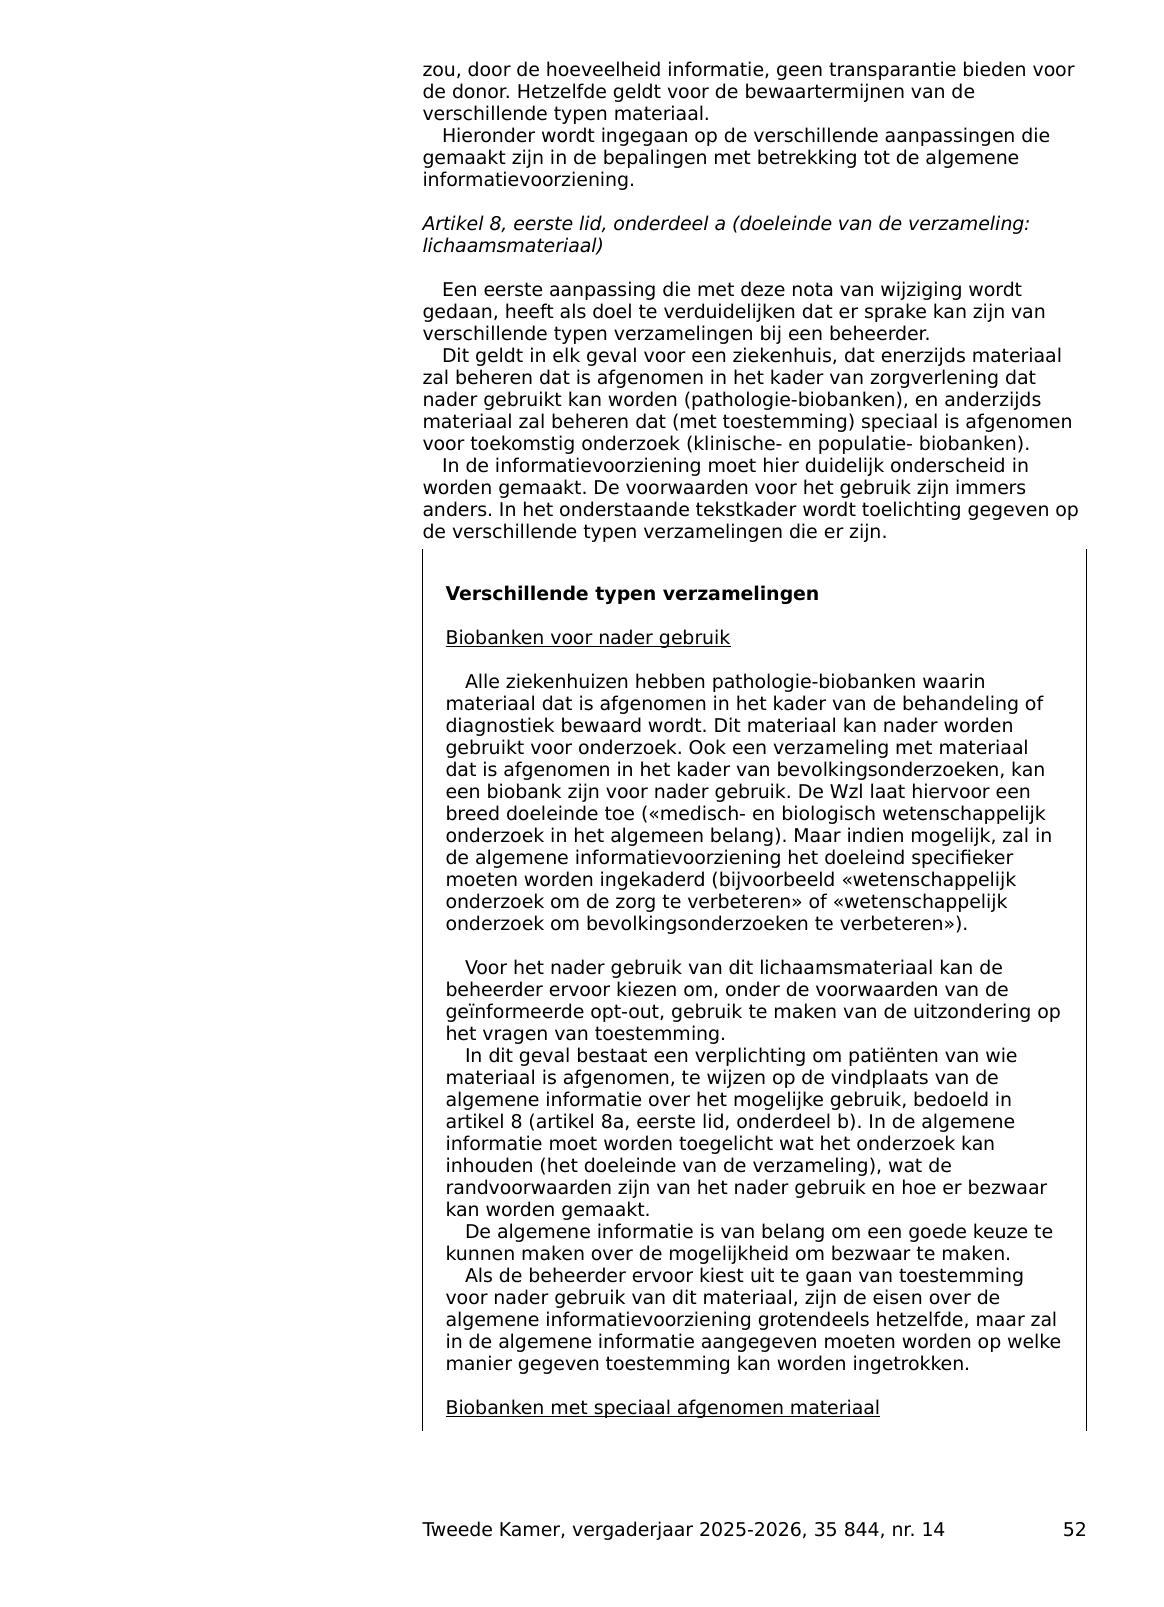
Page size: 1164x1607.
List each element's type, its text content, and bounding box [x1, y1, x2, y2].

text Hieronder wordt ingegaan op de verschillende aanpassingen die gemaakt zijn in de bepalingen met betrekking tot de algemene informatievoorziening. [422, 125, 1087, 191]
subtitle Artikel 8, eerste lid, onderdeel a (doeleinde van de verzameling: lichaamsmateriaal) [422, 213, 1087, 257]
table_header Verschillende typen verzamelingen Biobanken voor nader gebruik Alle ziekenhuizen hebben pathologie-biobanken waarin materiaal dat is afgenomen in het kader van de behandeling of diagnostiek bewaard wordt. Dit materiaal kan nader worden gebruikt voor onderzoek. Ook een verzameling met materiaal dat is afgenomen in het kader van bevolkingsonderzoeken, kan een biobank zijn voor nader gebruik. De Wzl laat hiervoor een breed doeleinde toe («medisch- en biologisch wetenschappelijk onderzoek in het algemeen belang). Maar indien mogelijk, zal in de algemene informatievoorziening het doeleind specifieker moeten worden ingekaderd (bijvoorbeeld «wetenschappelijk onderzoek om de zorg te verbeteren» of «wetenschappelijk onderzoek om bevolkingsonderzoeken te verbeteren»). Voor het nader gebruik van dit lichaamsmateriaal kan de beheerder ervoor kiezen om, onder de voorwaarden van de geïnformeerde opt-out, gebruik te maken van de uitzondering op het vragen van toestemming. In dit geval bestaat een verplichting om patiënten van wie materiaal is afgenomen, te wijzen op de vindplaats van de algemene informatie over het mogelijke gebruik, bedoeld in artikel 8 (artikel 8a, eerste lid, onderdeel b). In de algemene informatie moet worden toegelicht wat het onderzoek kan inhouden (het doeleinde van de verzameling), wat de randvoorwaarden zijn van het nader gebruik en hoe er bezwaar kan worden gemaakt. De algemene informatie is van belang om een goede keuze te kunnen maken over de mogelijkheid om bezwaar te maken. Als de beheerder ervoor kiest uit te gaan van toestemming voor nader gebruik van dit materiaal, zijn de eisen over de algemene informatievoorziening grotendeels hetzelfde, maar zal in de algemene informatie aangegeven moeten worden op welke manier gegeven toestemming kan worden ingetrokken. Biobanken met speciaal afgenomen materiaal [423, 549, 1086, 1431]
text Dit geldt in elk geval voor een ziekenhuis, dat enerzijds materiaal zal beheren dat is afgenomen in het kader van zorgverlening dat nader gebruikt kan worden (pathologie-biobanken), en anderzijds materiaal zal beheren dat (met toestemming) speciaal is afgenomen voor toekomstig onderzoek (klinische- en populatie- biobanken). [422, 345, 1087, 455]
text Een eerste aanpassing die met deze nota van wijziging wordt gedaan, heeft als doel te verduidelijken dat er sprake kan zijn van verschillende typen verzamelingen bij een beheerder. [422, 279, 1087, 345]
text zou, door de hoeveelheid informatie, geen transparantie bieden voor de donor. Hetzelfde geldt voor de bewaartermijnen van de verschillende typen materiaal. [422, 59, 1087, 125]
text In de informatievoorziening moet hier duidelijk onderscheid in worden gemaakt. De voorwaarden voor het gebruik zijn immers anders. In het onderstaande tekstkader wordt toelichting gegeven op de verschillende typen verzamelingen die er zijn. [422, 455, 1087, 543]
